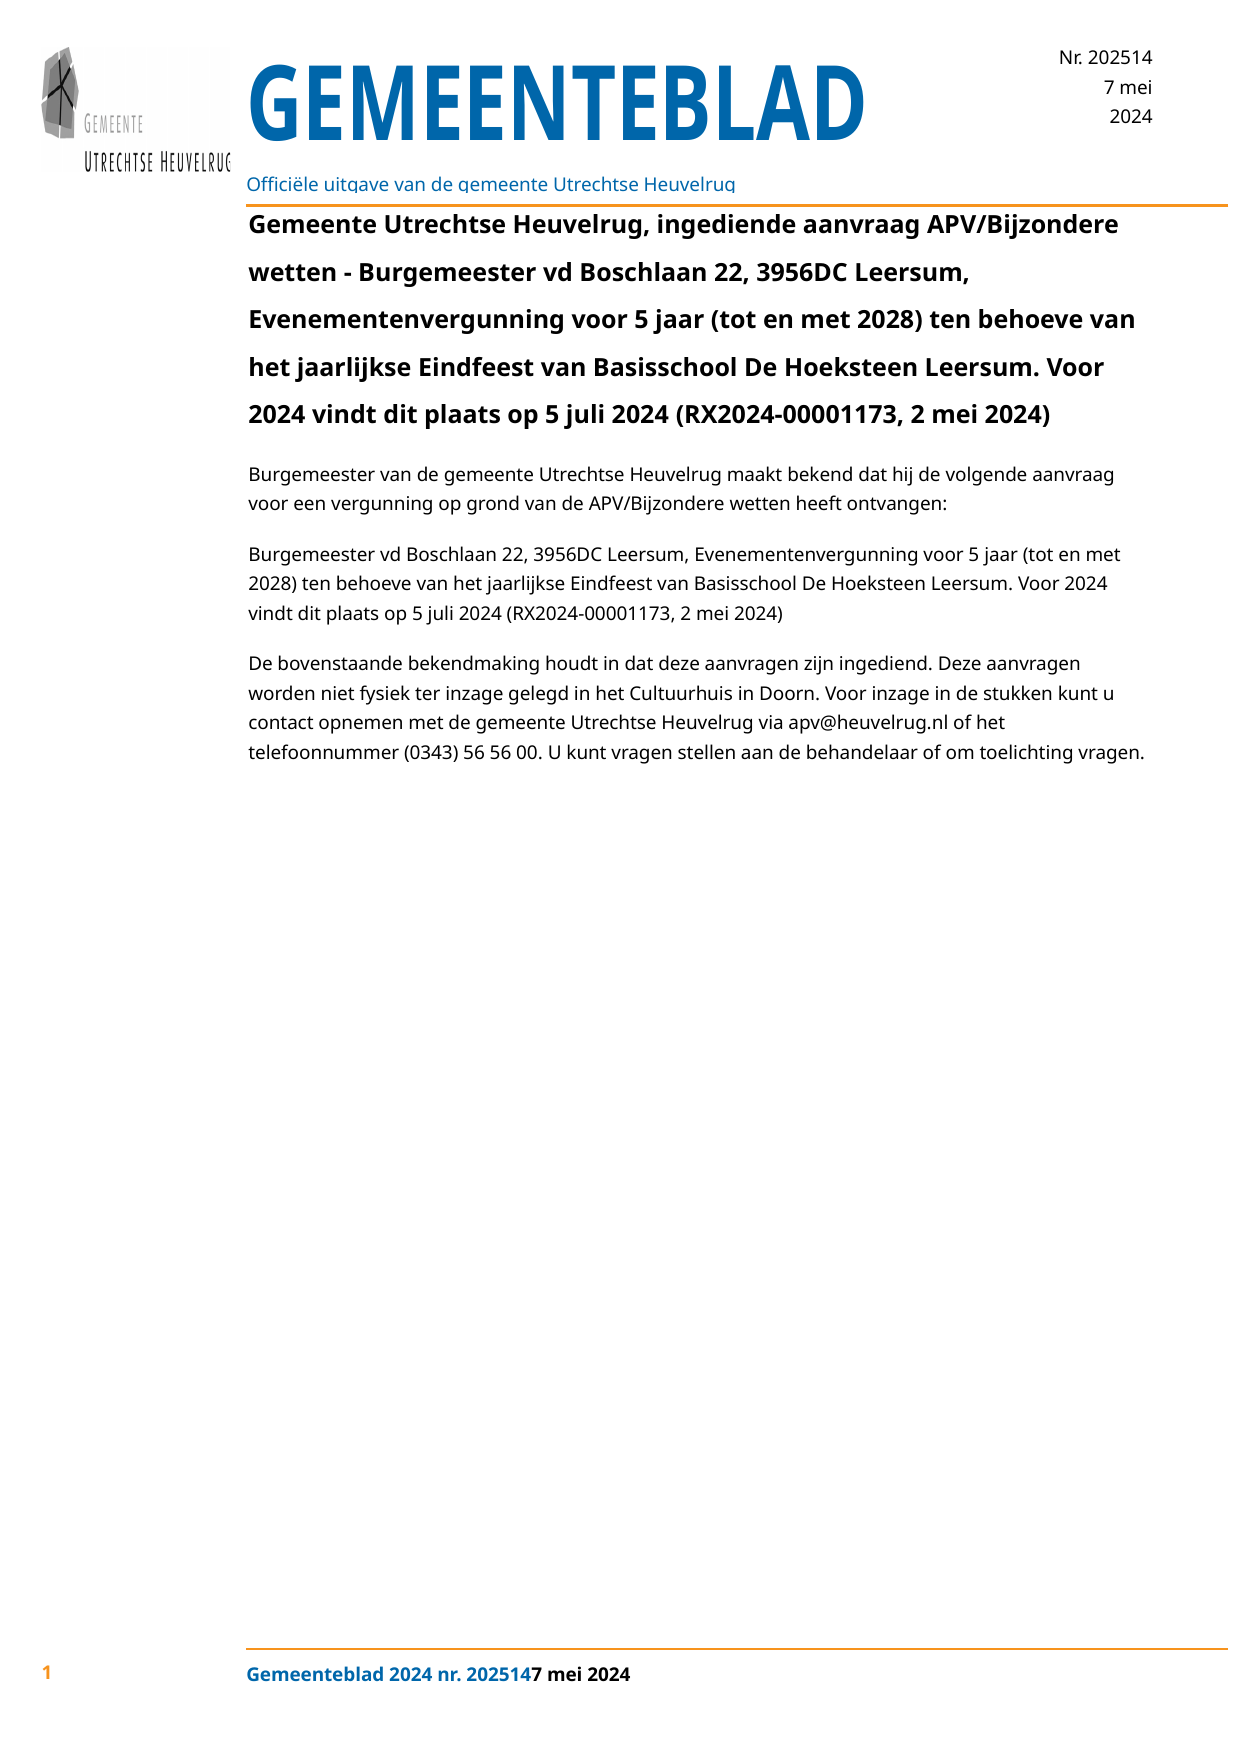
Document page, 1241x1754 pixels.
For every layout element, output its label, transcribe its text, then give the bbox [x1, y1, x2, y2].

text Burgemeester van de gemeente Utrechtse Heuvelrug maakt bekend dat hij de volgende aanvraag voor een vergunning op grond van de APV/Bijzondere wetten heeft ontvangen: [248, 461, 1152, 516]
picture [41, 47, 231, 172]
text Burgemeester vd Boschlaan 22, 3956DC Leersum, Evenementenvergunning voor 5 jaar (tot en met 2028) ten behoeve van het jaarlijkse Eindfeest van Basisschool De Hoeksteen Leersum. Voor 2024 vindt dit plaats op 5 juli 2024 (RX2024-00001173, 2 mei 2024) [248, 541, 1152, 626]
text Gemeente Utrechtse Heuvelrug, ingediende aanvraag APV/Bijzondere wetten - Burgemeester vd Boschlaan 22, 3956DC Leersum, Evenementenvergunning voor 5 jaar (tot en met 2028) ten behoeve van het jaarlijkse Eindfeest van Basisschool De Hoeksteen Leersum. Voor 2024 vindt dit plaats op 5 juli 2024 (RX2024-00001173, 2 mei 2024) [248, 207, 1152, 431]
text De bovenstaande bekendmaking houdt in dat deze aanvragen zijn ingediend. Deze aanvragen worden niet fysiek ter inzage gelegd in het Cultuurhuis in Doorn. Voor inzage in de stukken kunt u contact opnemen met de gemeente Utrechtse Heuvelrug via apv@heuvelrug.nl of het telefoonnummer (0343) 56 56 00. U kunt vragen stellen aan de behandelaar of om toelichting vragen. [248, 650, 1152, 765]
